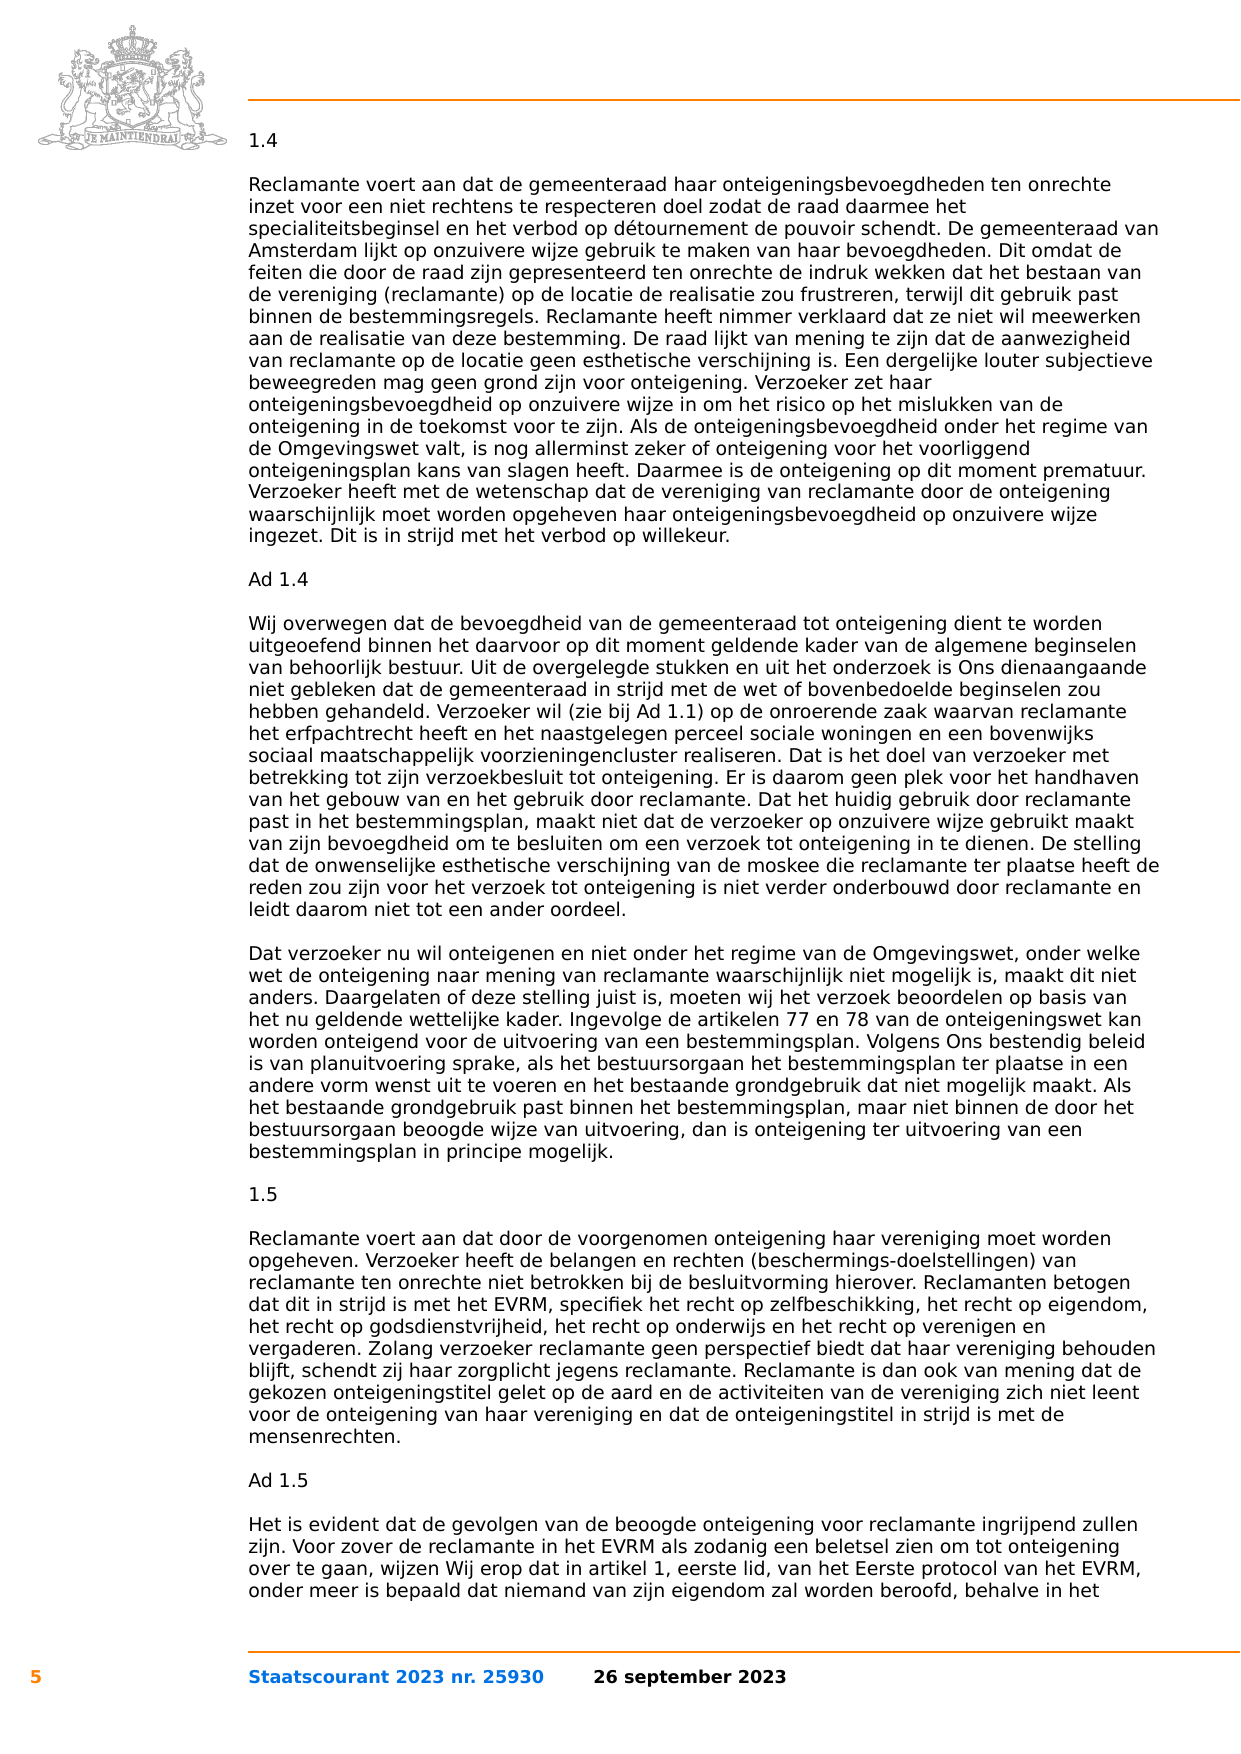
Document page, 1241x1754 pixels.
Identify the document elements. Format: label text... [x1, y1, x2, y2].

text Wij overwegen dat de bevoegdheid van de gemeenteraad tot onteigening dient te worden uitgeoefend binnen het daarvoor op dit moment geldende kader van de algemene beginselen van behoorlijk bestuur. Uit de overgelegde stukken en uit het onderzoek is Ons dienaangaande niet gebleken dat de gemeenteraad in strijd met de wet of bovenbedoelde beginselen zou hebben gehandeld. Verzoeker wil (zie bij Ad 1.1) op de onroerende zaak waarvan reclamante het erfpachtrecht heeft en het naastgelegen perceel sociale woningen en een bovenwijks sociaal maatschappelijk voorzieningencluster realiseren. Dat is het doel van verzoeker met betrekking tot zijn verzoekbesluit tot onteigening. Er is daarom geen plek voor het handhaven van het gebouw van en het gebruik door reclamante. Dat het huidig gebruik door reclamante past in het bestemmingsplan, maakt niet dat de verzoeker op onzuivere wijze gebruikt maakt van zijn bevoegdheid om te besluiten om een verzoek tot onteigening in te dienen. De stelling dat de onwenselijke esthetische verschijning van de moskee die reclamante ter plaatse heeft de reden zou zijn voor het verzoek tot onteigening is niet verder onderbouwd door reclamante en leidt daarom niet tot een ander oordeel. [248, 613, 1163, 921]
text 1.5 [248, 1184, 1163, 1206]
text 1.4 [248, 130, 1163, 152]
text Reclamante voert aan dat door de voorgenomen onteigening haar vereniging moet worden opgeheven. Verzoeker heeft de belangen en rechten (beschermings-doelstellingen) van reclamante ten onrechte niet betrokken bij de besluitvorming hierover. Reclamanten betogen dat dit in strijd is met het EVRM, specifiek het recht op zelfbeschikking, het recht op eigendom, het recht op godsdienstvrijheid, het recht op onderwijs en het recht op verenigen en vergaderen. Zolang verzoeker reclamante geen perspectief biedt dat haar vereniging behouden blijft, schendt zij haar zorgplicht jegens reclamante. Reclamante is dan ook van mening dat de gekozen onteigeningstitel gelet op de aard en de activiteiten van de vereniging zich niet leent voor de onteigening van haar vereniging en dat de onteigeningstitel in strijd is met de mensenrechten. [248, 1228, 1163, 1448]
text Ad 1.5 [248, 1470, 1163, 1492]
text Het is evident dat de gevolgen van de beoogde onteigening voor reclamante ingrijpend zullen zijn. Voor zover de reclamante in het EVRM als zodanig een beletsel zien om tot onteigening over te gaan, wijzen Wij erop dat in artikel 1, eerste lid, van het Eerste protocol van het EVRM, onder meer is bepaald dat niemand van zijn eigendom zal worden beroofd, behalve in het [248, 1514, 1163, 1602]
picture [38, 25, 227, 150]
text Dat verzoeker nu wil onteigenen en niet onder het regime van de Omgevingswet, onder welke wet de onteigening naar mening van reclamante waarschijnlijk niet mogelijk is, maakt dit niet anders. Daargelaten of deze stelling juist is, moeten wij het verzoek beoordelen op basis van het nu geldende wettelijke kader. Ingevolge de artikelen 77 en 78 van de onteigeningswet kan worden onteigend voor de uitvoering van een bestemmingsplan. Volgens Ons bestendig beleid is van planuitvoering sprake, als het bestuursorgaan het bestemmingsplan ter plaatse in een andere vorm wenst uit te voeren en het bestaande grondgebruik dat niet mogelijk maakt. Als het bestaande grondgebruik past binnen het bestemmingsplan, maar niet binnen de door het bestuursorgaan beoogde wijze van uitvoering, dan is onteigening ter uitvoering van een bestemmingsplan in principe mogelijk. [248, 943, 1163, 1162]
text Reclamante voert aan dat de gemeenteraad haar onteigeningsbevoegdheden ten onrechte inzet voor een niet rechtens te respecteren doel zodat de raad daarmee het specialiteitsbeginsel en het verbod op détournement de pouvoir schendt. De gemeenteraad van Amsterdam lijkt op onzuivere wijze gebruik te maken van haar bevoegdheden. Dit omdat de feiten die door de raad zijn gepresenteerd ten onrechte de indruk wekken dat het bestaan van de vereniging (reclamante) op de locatie de realisatie zou frustreren, terwijl dit gebruik past binnen de bestemmingsregels. Reclamante heeft nimmer verklaard dat ze niet wil meewerken aan de realisatie van deze bestemming. De raad lijkt van mening te zijn dat de aanwezigheid van reclamante op de locatie geen esthetische verschijning is. Een dergelijke louter subjectieve beweegreden mag geen grond zijn voor onteigening. Verzoeker zet haar onteigeningsbevoegdheid op onzuivere wijze in om het risico op het mislukken van de onteigening in de toekomst voor te zijn. Als de onteigeningsbevoegdheid onder het regime van de Omgevingswet valt, is nog allerminst zeker of onteigening voor het voorliggend onteigeningsplan kans van slagen heeft. Daarmee is de onteigening op dit moment prematuur. Verzoeker heeft met de wetenschap dat de vereniging van reclamante door de onteigening waarschijnlijk moet worden opgeheven haar onteigeningsbevoegdheid op onzuivere wijze ingezet. Dit is in strijd met het verbod op willekeur. [248, 174, 1163, 547]
text Ad 1.4 [248, 569, 1163, 591]
